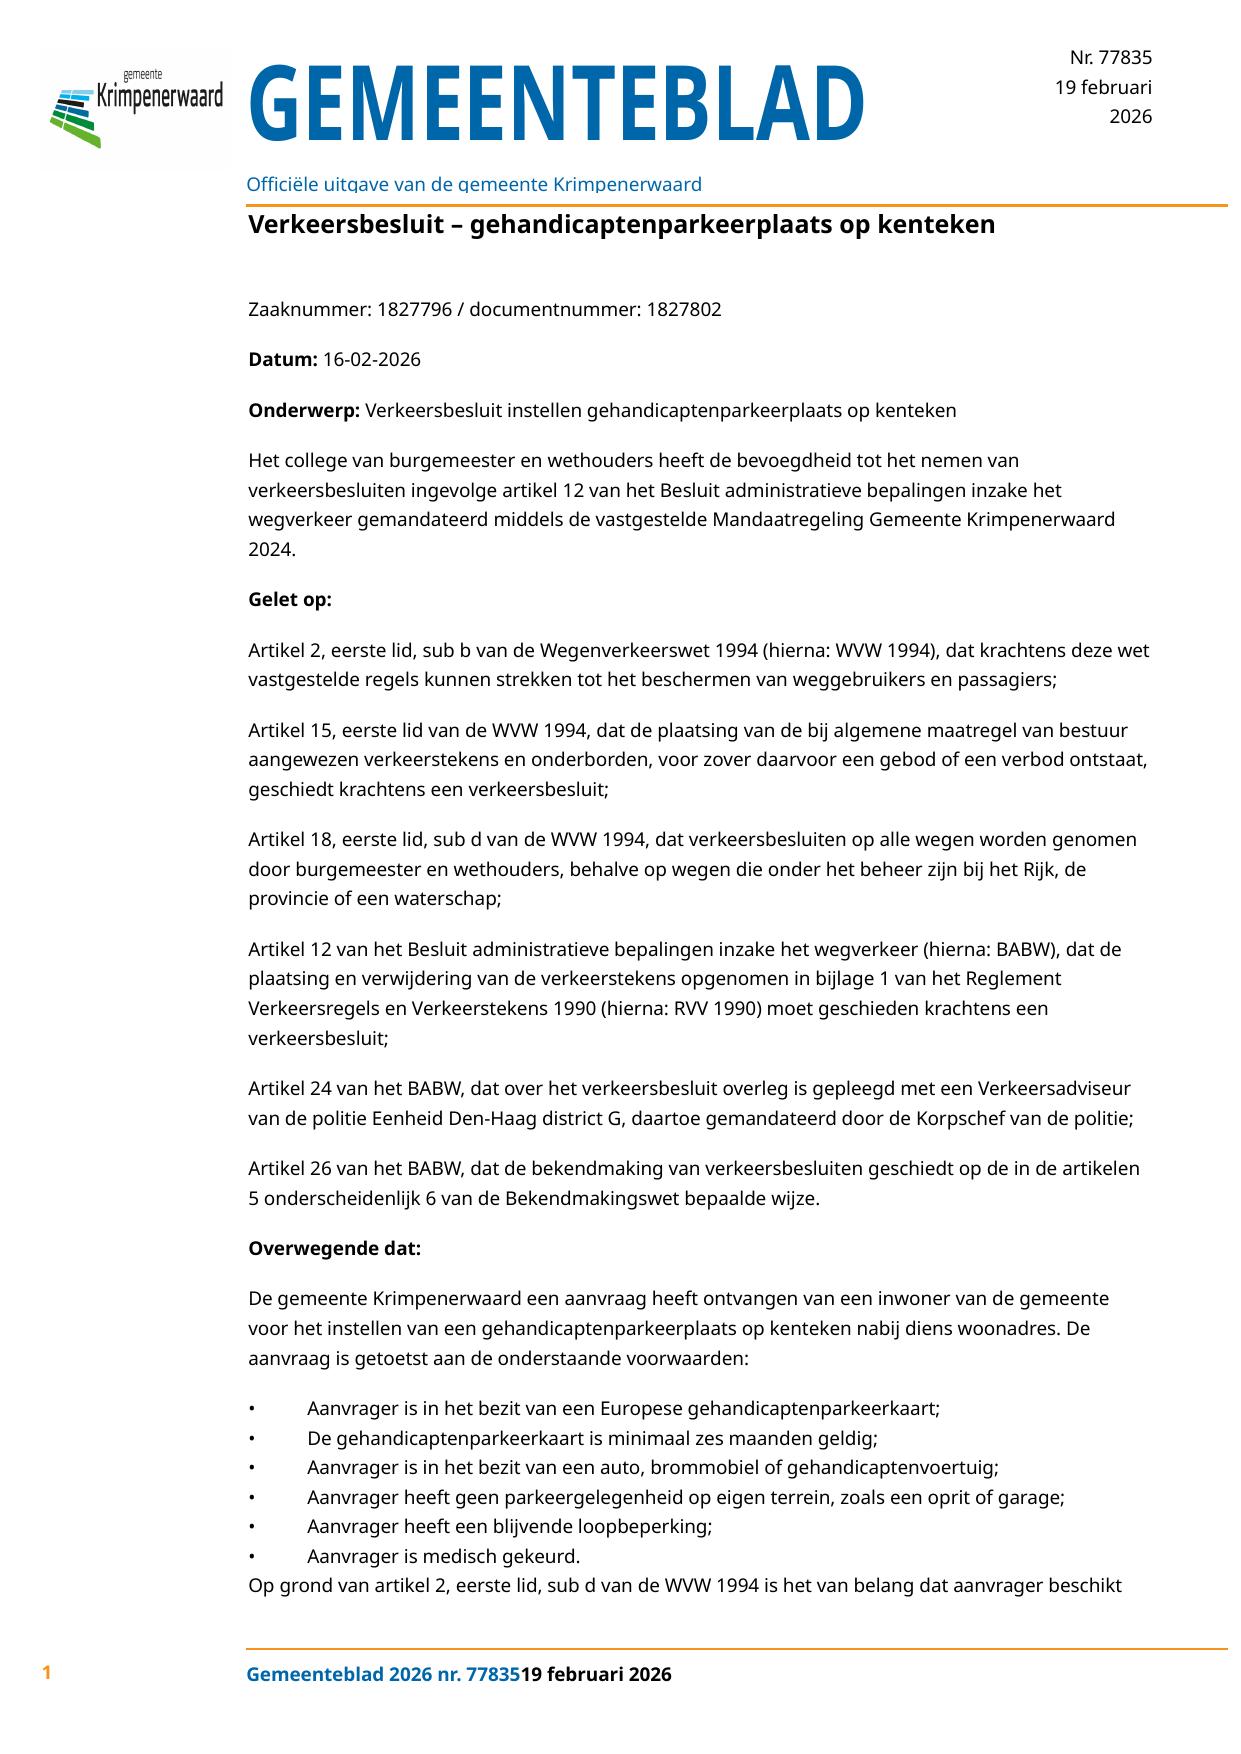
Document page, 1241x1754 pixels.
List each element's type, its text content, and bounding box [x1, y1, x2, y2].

text Gelet op: [248, 586, 1152, 612]
text Zaaknummer: 1827796 / documentnummer: 1827802 [248, 296, 1152, 322]
text Artikel 18, eerste lid, sub d van de WVW 1994, dat verkeersbesluiten op alle wegen worden genomen door burgemeester en wethouders, behalve op wegen die onder het beheer zijn bij het Rijk, de provincie of een waterschap; [248, 826, 1152, 911]
list Aanvrager is medisch gekeurd. [248, 1543, 1152, 1569]
picture [41, 47, 231, 172]
list De gehandicaptenparkeerkaart is minimaal zes maanden geldig; [248, 1425, 1152, 1451]
text Artikel 15, eerste lid van de WVW 1994, dat de plaatsing van de bij algemene maatregel van bestuur aangewezen verkeerstekens en onderborden, voor zover daarvoor een gebod of een verbod ontstaat, geschiedt krachtens een verkeersbesluit; [248, 717, 1152, 802]
list Aanvrager heeft geen parkeergelegenheid op eigen terrein, zoals een oprit of garage; [248, 1484, 1152, 1510]
list Aanvrager is in het bezit van een Europese gehandicaptenparkeerkaart; [248, 1395, 1152, 1421]
text Overwegende dat: [248, 1235, 1152, 1261]
text Verkeersbesluit – gehandicaptenparkeerplaats op kenteken [248, 207, 1152, 241]
text Het college van burgemeester en wethouders heeft de bevoegdheid tot het nemen van verkeersbesluiten ingevolge artikel 12 van het Besluit administratieve bepalingen inzake het wegverkeer gemandateerd middels de vastgestelde Mandaatregeling Gemeente Krimpenerwaard 2024. [248, 447, 1152, 562]
text Artikel 24 van het BABW, dat over het verkeersbesluit overleg is gepleegd met een Verkeersadviseur van de politie Eenheid Den-Haag district G, daartoe gemandateerd door de Korpschef van de politie; [248, 1075, 1152, 1131]
list Aanvrager heeft een blijvende loopbeperking; [248, 1513, 1152, 1539]
text Op grond van artikel 2, eerste lid, sub d van de WVW 1994 is het van belang dat aanvrager beschikt [248, 1573, 1152, 1598]
text Onderwerp: Verkeersbesluit instellen gehandicaptenparkeerplaats op kenteken [248, 397, 1152, 423]
text Artikel 26 van het BABW, dat de bekendmaking van verkeersbesluiten geschiedt op de in de artikelen 5 onderscheidenlijk 6 van de Bekendmakingswet bepaalde wijze. [248, 1155, 1152, 1211]
text Artikel 2, eerste lid, sub b van de Wegenverkeerswet 1994 (hierna: WVW 1994), dat krachtens deze wet vastgestelde regels kunnen strekken tot het beschermen van weggebruikers en passagiers; [248, 637, 1152, 692]
text Artikel 12 van het Besluit administratieve bepalingen inzake het wegverkeer (hierna: BABW), dat de plaatsing en verwijdering van de verkeerstekens opgenomen in bijlage 1 van het Reglement Verkeersregels en Verkeerstekens 1990 (hierna: RVV 1990) moet geschieden krachtens een verkeersbesluit; [248, 936, 1152, 1051]
text De gemeente Krimpenerwaard een aanvraag heeft ontvangen van een inwoner van de gemeente voor het instellen van een gehandicaptenparkeerplaats op kenteken nabij diens woonadres. De aanvraag is getoetst aan de onderstaande voorwaarden: [248, 1286, 1152, 1371]
list Aanvrager is in het bezit van een auto, brommobiel of gehandicaptenvoertuig; [248, 1454, 1152, 1480]
text Datum: 16-02-2026 [248, 346, 1152, 372]
